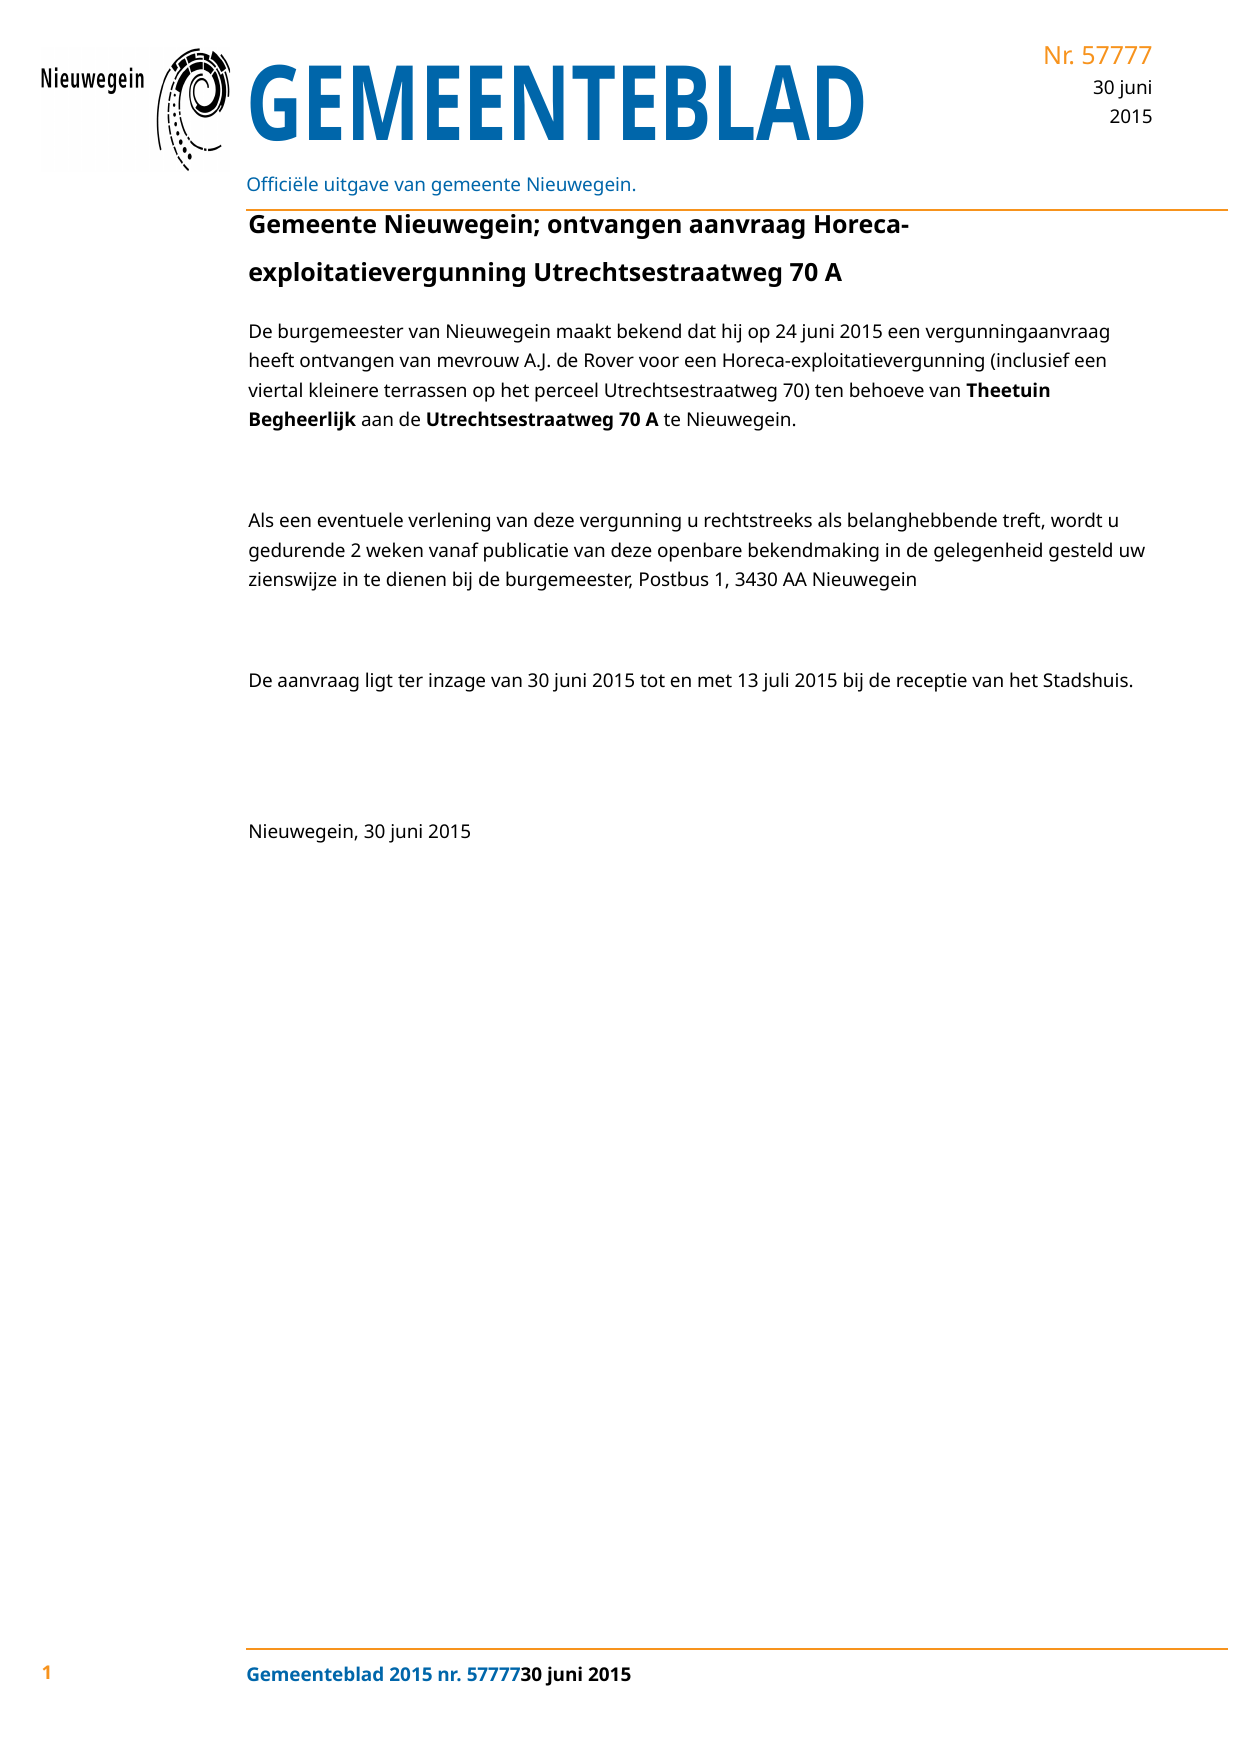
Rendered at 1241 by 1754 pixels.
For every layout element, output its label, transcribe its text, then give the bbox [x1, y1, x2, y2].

text Gemeente Nieuwegein; ontvangen aanvraag Horeca-exploitatievergunning Utrechtsestraatweg 70 A [248, 211, 1152, 288]
text Nieuwegein, 30 juni 2015 [248, 819, 1152, 844]
text De burgemeester van Nieuwegein maakt bekend dat hij op 24 juni 2015 een vergunningaanvraag heeft ontvangen van mevrouw A.J. de Rover voor een Horeca-exploitatievergunning (inclusief een viertal kleinere terrassen op het perceel Utrechtsestraatweg 70) ten behoeve van Theetuin Begheerlijk aan de Utrechtsestraatweg 70 A te Nieuwegein. [248, 318, 1152, 432]
picture [41, 47, 231, 172]
text De aanvraag ligt ter inzage van 30 juni 2015 tot en met 13 juli 2015 bij de receptie van het Stadshuis. [248, 667, 1152, 693]
text Als een eventuele verlening van deze vergunning u rechtstreeks als belanghebbende treft, wordt u gedurende 2 weken vanaf publicatie van deze openbare bekendmaking in de gelegenheid gesteld uw zienswijze in te dienen bij de burgemeester, Postbus 1, 3430 AA Nieuwegein [248, 507, 1152, 592]
